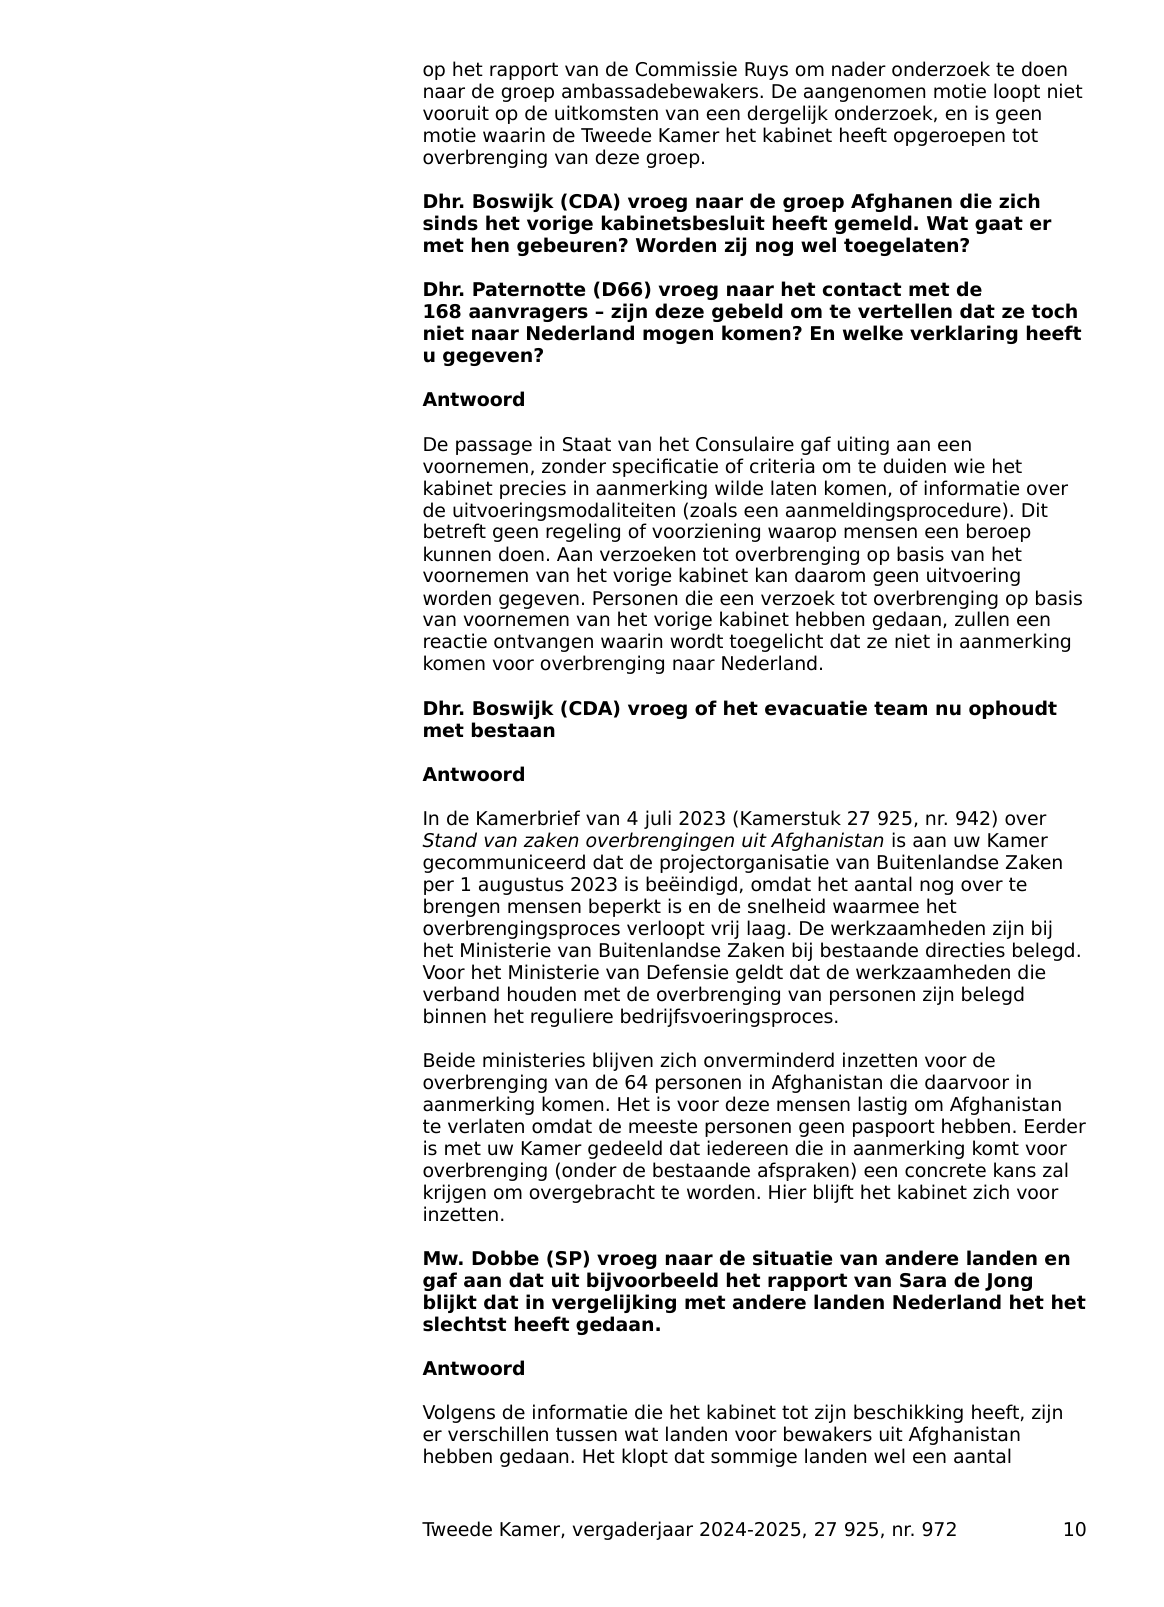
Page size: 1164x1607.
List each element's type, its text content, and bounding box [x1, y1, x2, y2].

subtitle Antwoord [422, 764, 1087, 786]
text Volgens de informatie die het kabinet tot zijn beschikking heeft, zijn er verschillen tussen wat landen voor bewakers uit Afghanistan hebben gedaan. Het klopt dat sommige landen wel een aantal [422, 1402, 1087, 1468]
text Beide ministeries blijven zich onverminderd inzetten voor de overbrenging van de 64 personen in Afghanistan die daarvoor in aanmerking komen. Het is voor deze mensen lastig om Afghanistan te verlaten omdat de meeste personen geen paspoort hebben. Eerder is met uw Kamer gedeeld dat iedereen die in aanmerking komt voor overbrenging (onder de bestaande afspraken) een concrete kans zal krijgen om overgebracht te worden. Hier blijft het kabinet zich voor inzetten. [422, 1050, 1087, 1226]
subtitle Dhr. Paternotte (D66) vroeg naar het contact met de 168 aanvragers – zijn deze gebeld om te vertellen dat ze toch niet naar Nederland mogen komen? En welke verklaring heeft u gegeven? [422, 279, 1087, 367]
subtitle Mw. Dobbe (SP) vroeg naar de situatie van andere landen en gaf aan dat uit bijvoorbeeld het rapport van Sara de Jong blijkt dat in vergelijking met andere landen Nederland het het slechtst heeft gedaan. [422, 1248, 1087, 1336]
subtitle Antwoord [422, 1358, 1087, 1380]
subtitle Dhr. Boswijk (CDA) vroeg naar de groep Afghanen die zich sinds het vorige kabinetsbesluit heeft gemeld. Wat gaat er met hen gebeuren? Worden zij nog wel toegelaten? [422, 191, 1087, 257]
subtitle Dhr. Boswijk (CDA) vroeg of het evacuatie team nu ophoudt met bestaan [422, 697, 1087, 741]
text De passage in Staat van het Consulaire gaf uiting aan een voornemen, zonder specificatie of criteria om te duiden wie het kabinet precies in aanmerking wilde laten komen, of informatie over de uitvoeringsmodaliteiten (zoals een aanmeldingsprocedure). Dit betreft geen regeling of voorziening waarop mensen een beroep kunnen doen. Aan verzoeken tot overbrenging op basis van het voornemen van het vorige kabinet kan daarom geen uitvoering worden gegeven. Personen die een verzoek tot overbrenging op basis van voornemen van het vorige kabinet hebben gedaan, zullen een reactie ontvangen waarin wordt toegelicht dat ze niet in aanmerking komen voor overbrenging naar Nederland. [422, 433, 1087, 675]
subtitle Antwoord [422, 389, 1087, 411]
text In de Kamerbrief van 4 juli 2023 (Kamerstuk 27 925, nr. 942) over Stand van zaken overbrengingen uit Afghanistan is aan uw Kamer gecommuniceerd dat de projectorganisatie van Buitenlandse Zaken per 1 augustus 2023 is beëindigd, omdat het aantal nog over te brengen mensen beperkt is en de snelheid waarmee het overbrengingsproces verloopt vrij laag. De werkzaamheden zijn bij het Ministerie van Buitenlandse Zaken bij bestaande directies belegd. Voor het Ministerie van Defensie geldt dat de werkzaamheden die verband houden met de overbrenging van personen zijn belegd binnen het reguliere bedrijfsvoeringsproces. [422, 808, 1087, 1028]
text op het rapport van de Commissie Ruys om nader onderzoek te doen naar de groep ambassadebewakers. De aangenomen motie loopt niet vooruit op de uitkomsten van een dergelijk onderzoek, en is geen motie waarin de Tweede Kamer het kabinet heeft opgeroepen tot overbrenging van deze groep. [422, 59, 1087, 169]
